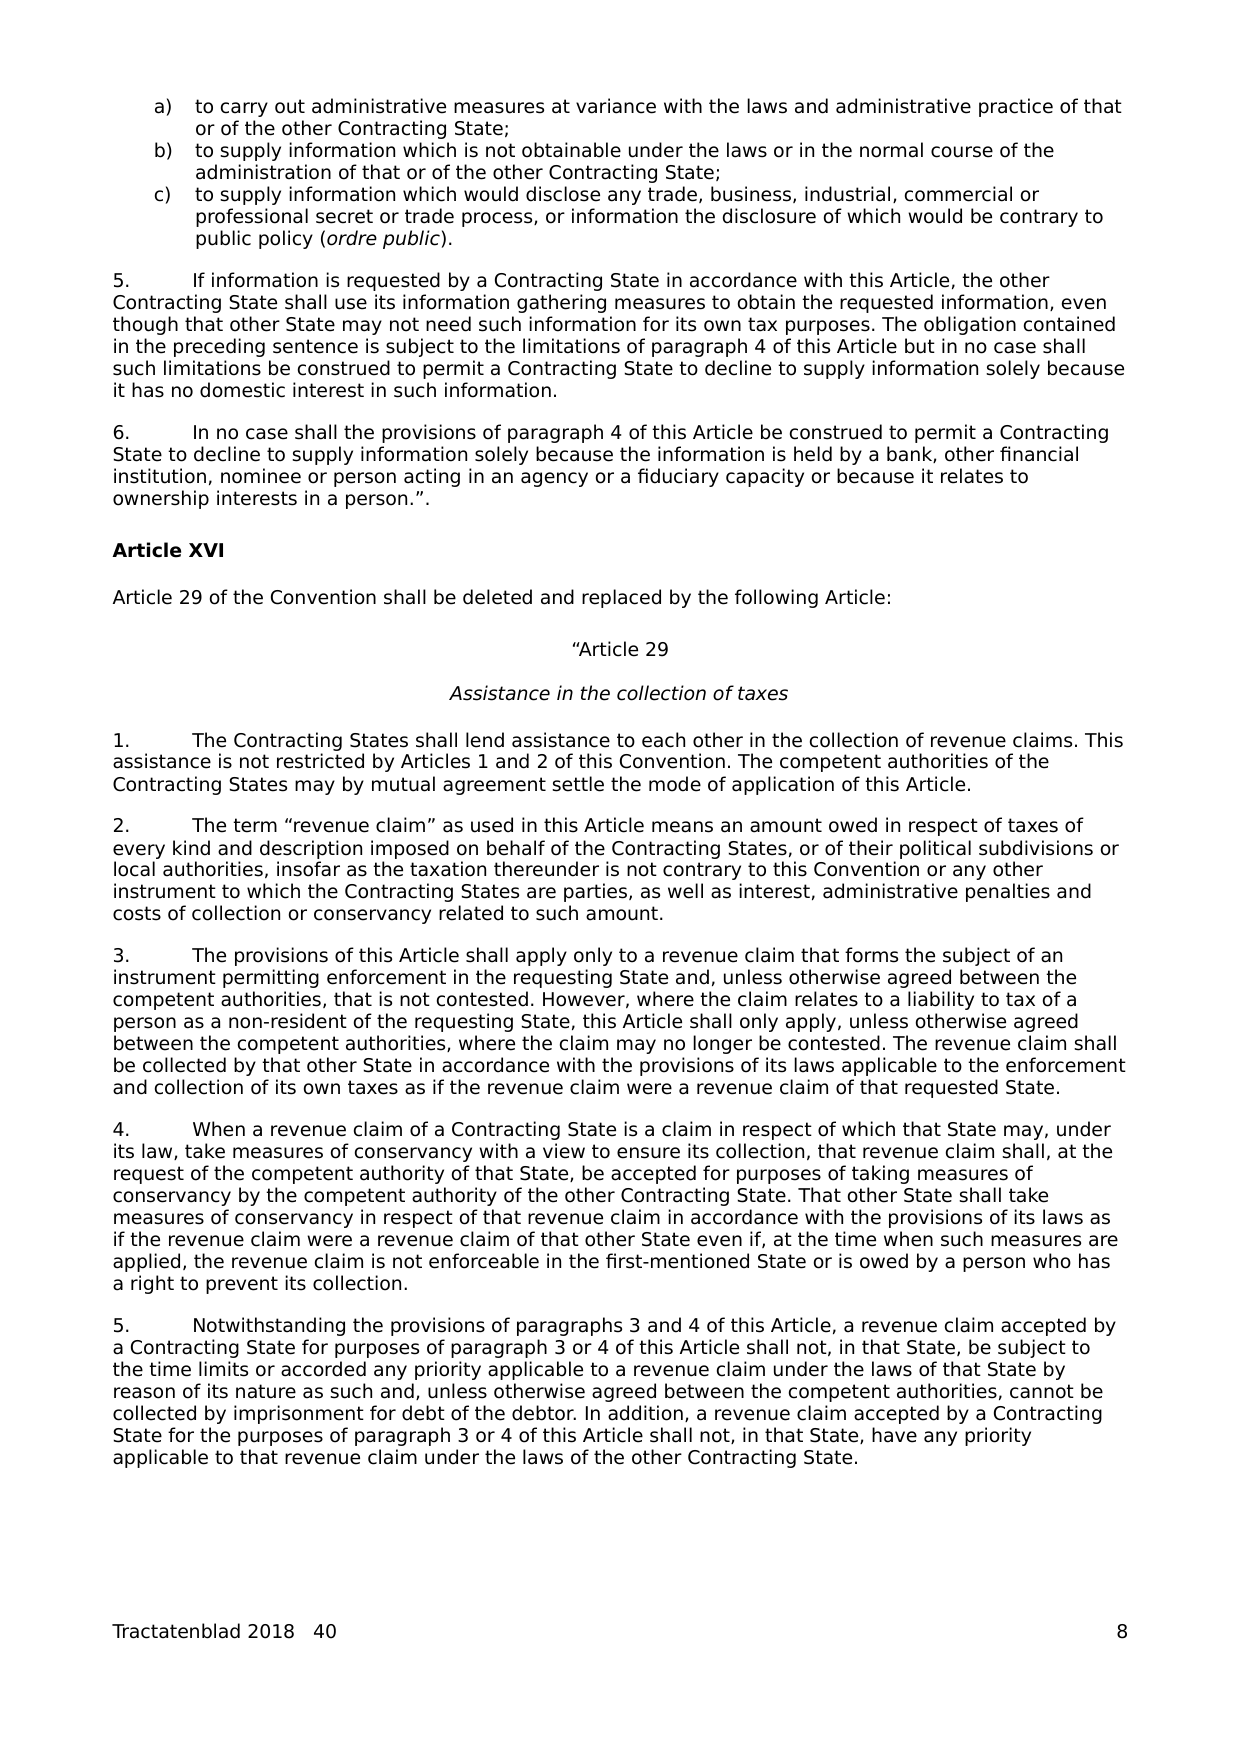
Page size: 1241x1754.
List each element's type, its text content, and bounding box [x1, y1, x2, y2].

text c) to supply information which would disclose any trade, business, industrial, commercial or professional secret or trade process, or information the disclosure of which would be contrary to public policy (ordre public). [153, 184, 1128, 250]
text b) to supply information which is not obtainable under the laws or in the normal course of the administration of that or of the other Contracting State; [153, 140, 1128, 184]
text 5. If information is requested by a Contracting State in accordance with this Article, the other Contracting State shall use its information gathering measures to obtain the requested information, even though that other State may not need such information for its own tax purposes. The obligation contained in the preceding sentence is subject to the limitations of paragraph 4 of this Article but in no case shall such limitations be construed to permit a Contracting State to decline to supply information solely because it has no domestic interest in such information. [112, 270, 1128, 402]
subtitle “Article 29 Assistance in the collection of taxes [112, 638, 1128, 704]
text a) to carry out administrative measures at variance with the laws and administrative practice of that or of the other Contracting State; [153, 96, 1128, 140]
text 3. The provisions of this Article shall apply only to a revenue claim that forms the subject of an instrument permitting enforcement in the requesting State and, unless otherwise agreed between the competent authorities, that is not contested. However, where the claim relates to a liability to tax of a person as a non-resident of the requesting State, this Article shall only apply, unless otherwise agreed between the competent authorities, where the claim may no longer be contested. The revenue claim shall be collected by that other State in accordance with the provisions of its laws applicable to the enforcement and collection of its own taxes as if the revenue claim were a revenue claim of that requested State. [112, 945, 1128, 1099]
text 1. The Contracting States shall lend assistance to each other in the collection of revenue claims. This assistance is not restricted by Articles 1 and 2 of this Convention. The competent authorities of the Contracting States may by mutual agreement settle the mode of application of this Article. [112, 729, 1128, 795]
text 2. The term “revenue claim” as used in this Article means an amount owed in respect of taxes of every kind and description imposed on behalf of the Contracting States, or of their political subdivisions or local authorities, insofar as the taxation thereunder is not contrary to this Convention or any other instrument to which the Contracting States are parties, as well as interest, administrative penalties and costs of collection or conservancy related to such amount. [112, 815, 1128, 925]
text 4. When a revenue claim of a Contracting State is a claim in respect of which that State may, under its law, take measures of conservancy with a view to ensure its collection, that revenue claim shall, at the request of the competent authority of that State, be accepted for purposes of taking measures of conservancy by the competent authority of the other Contracting State. That other State shall take measures of conservancy in respect of that revenue claim in accordance with the provisions of its laws as if the revenue claim were a revenue claim of that other State even if, at the time when such measures are applied, the revenue claim is not enforceable in the first-mentioned State or is owed by a person who has a right to prevent its collection. [112, 1119, 1128, 1295]
subtitle Article XVI [112, 539, 1128, 562]
text Article 29 of the Convention shall be deleted and replaced by the following Article: [112, 587, 1128, 608]
text 6. In no case shall the provisions of paragraph 4 of this Article be construed to permit a Contracting State to decline to supply information solely because the information is held by a bank, other financial institution, nominee or person acting in an agency or a fiduciary capacity or because it relates to ownership interests in a person.”. [112, 422, 1128, 509]
text 5. Notwithstanding the provisions of paragraphs 3 and 4 of this Article, a revenue claim accepted by a Contracting State for purposes of paragraph 3 or 4 of this Article shall not, in that State, be subject to the time limits or accorded any priority applicable to a revenue claim under the laws of that State by reason of its nature as such and, unless otherwise agreed between the competent authorities, cannot be collected by imprisonment for debt of the debtor. In addition, a revenue claim accepted by a Contracting State for the purposes of paragraph 3 or 4 of this Article shall not, in that State, have any priority applicable to that revenue claim under the laws of the other Contracting State. [112, 1315, 1128, 1469]
